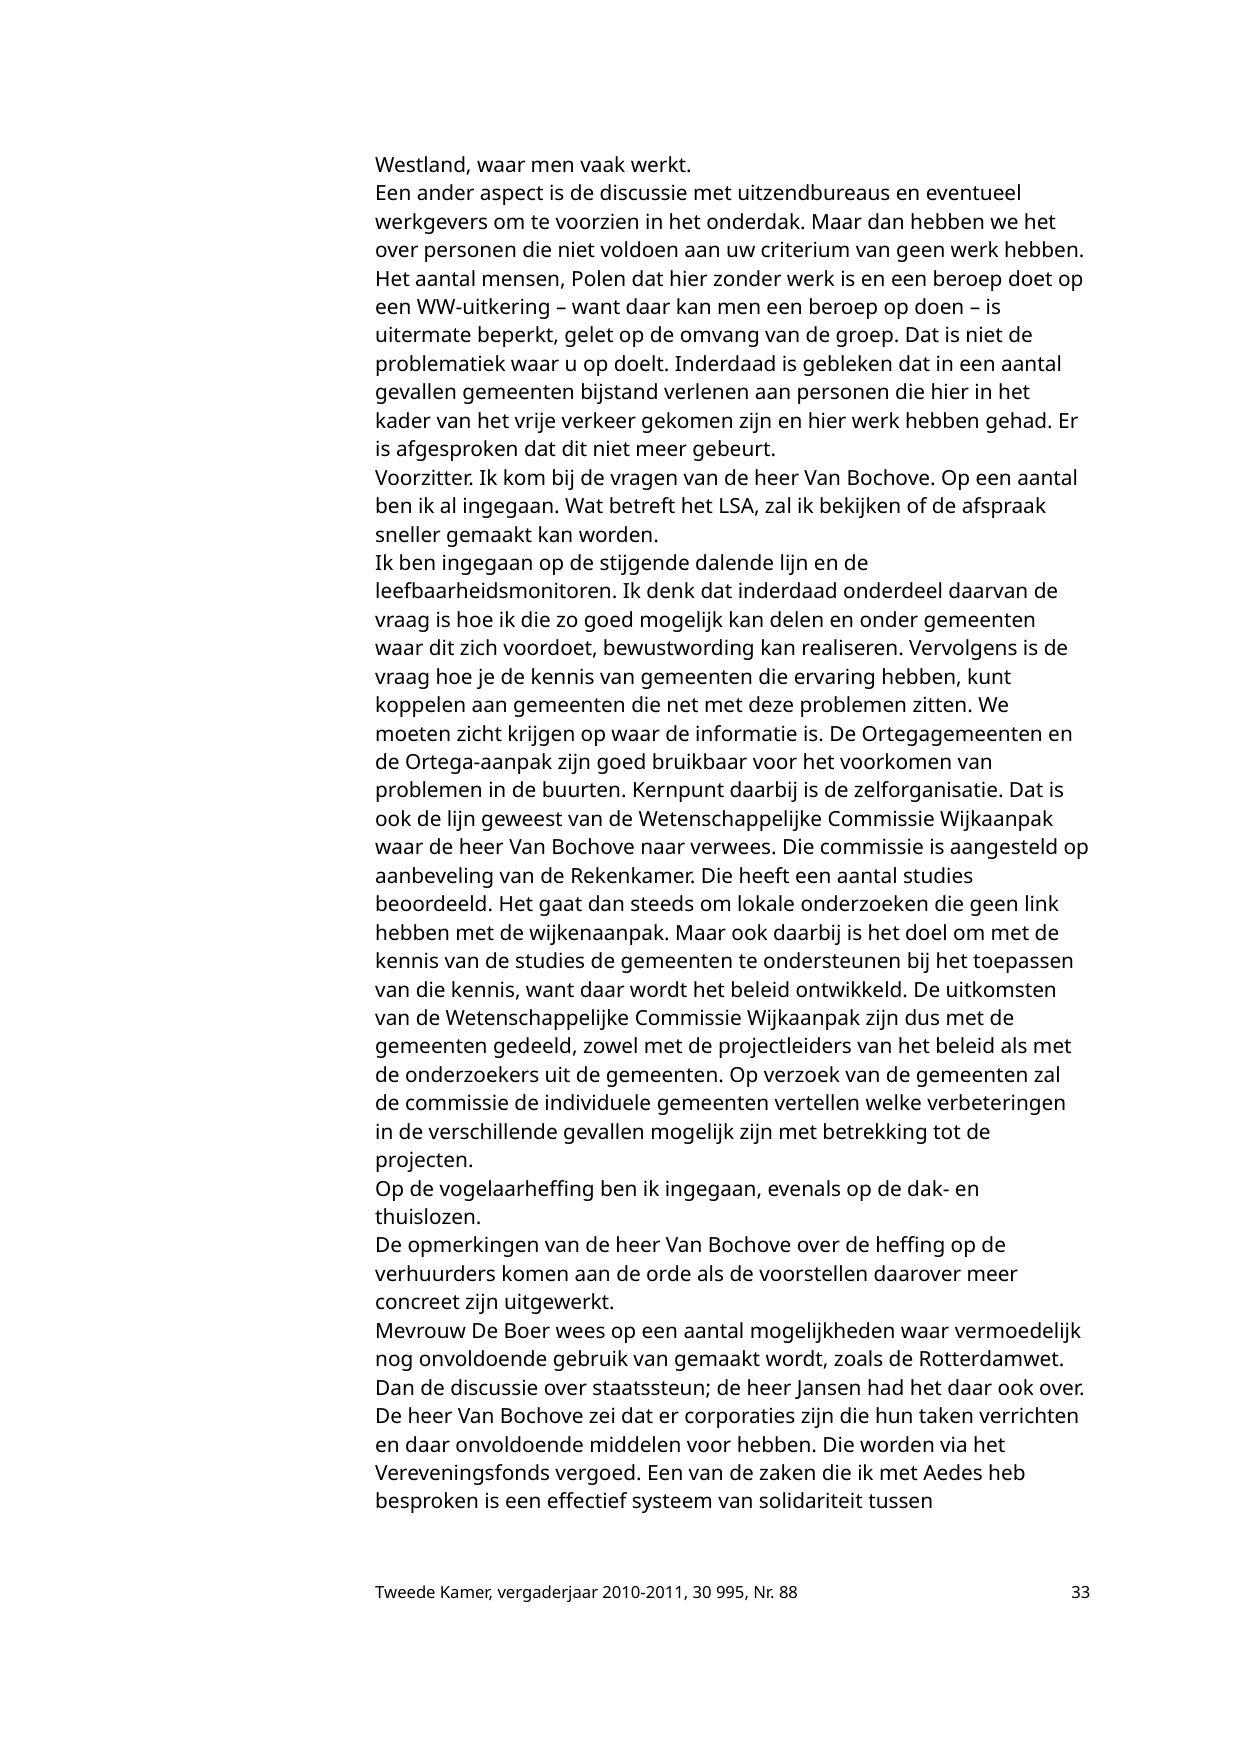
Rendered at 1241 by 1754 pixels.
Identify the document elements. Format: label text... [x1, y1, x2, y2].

text Een ander aspect is de discussie met uitzendbureaus en eventueel werkgevers om te voorzien in het onderdak. Maar dan hebben we het over personen die niet voldoen aan uw criterium van geen werk hebben. Het aantal mensen, Polen dat hier zonder werk is en een beroep doet op een WW-uitkering – want daar kan men een beroep op doen – is uitermate beperkt, gelet op de omvang van de groep. Dat is niet de problematiek waar u op doelt. Inderdaad is gebleken dat in een aantal gevallen gemeenten bijstand verlenen aan personen die hier in het kader van het vrije verkeer gekomen zijn en hier werk hebben gehad. Er is afgesproken dat dit niet meer gebeurt. [375, 178, 1090, 463]
text Westland, waar men vaak werkt. [375, 150, 1090, 178]
text Ik ben ingegaan op de stijgende dalende lijn en de leefbaarheidsmonitoren. Ik denk dat inderdaad onderdeel daarvan de vraag is hoe ik die zo goed mogelijk kan delen en onder gemeenten waar dit zich voordoet, bewustwording kan realiseren. Vervolgens is de vraag hoe je de kennis van gemeenten die ervaring hebben, kunt koppelen aan gemeenten die net met deze problemen zitten. We moeten zicht krijgen op waar de informatie is. De Ortegagemeenten en de Ortega-aanpak zijn goed bruikbaar voor het voorkomen van problemen in de buurten. Kernpunt daarbij is de zelforganisatie. Dat is ook de lijn geweest van de Wetenschappelijke Commissie Wijkaanpak waar de heer Van Bochove naar verwees. Die commissie is aangesteld op aanbeveling van de Rekenkamer. Die heeft een aantal studies beoordeeld. Het gaat dan steeds om lokale onderzoeken die geen link hebben met de wijkenaanpak. Maar ook daarbij is het doel om met de kennis van de studies de gemeenten te ondersteunen bij het toepassen van die kennis, want daar wordt het beleid ontwikkeld. De uitkomsten van de Wetenschappelijke Commissie Wijkaanpak zijn dus met de gemeenten gedeeld, zowel met de projectleiders van het beleid als met de onderzoekers uit de gemeenten. Op verzoek van de gemeenten zal de commissie de individuele gemeenten vertellen welke verbeteringen in de verschillende gevallen mogelijk zijn met betrekking tot de projecten. [375, 548, 1090, 1174]
text Dan de discussie over staatssteun; de heer Jansen had het daar ook over. De heer Van Bochove zei dat er corporaties zijn die hun taken verrichten en daar onvoldoende middelen voor hebben. Die worden via het Vereveningsfonds vergoed. Een van de zaken die ik met Aedes heb besproken is een effectief systeem van solidariteit tussen [375, 1373, 1090, 1515]
text De opmerkingen van de heer Van Bochove over de heffing op de verhuurders komen aan de orde als de voorstellen daarover meer concreet zijn uitgewerkt. [375, 1231, 1090, 1316]
text Mevrouw De Boer wees op een aantal mogelijkheden waar vermoedelijk nog onvoldoende gebruik van gemaakt wordt, zoals de Rotterdamwet. [375, 1316, 1090, 1373]
text Op de vogelaarheffing ben ik ingegaan, evenals op de dak- en thuislozen. [375, 1174, 1090, 1231]
text Voorzitter. Ik kom bij de vragen van de heer Van Bochove. Op een aantal ben ik al ingegaan. Wat betreft het LSA, zal ik bekijken of de afspraak sneller gemaakt kan worden. [375, 463, 1090, 548]
